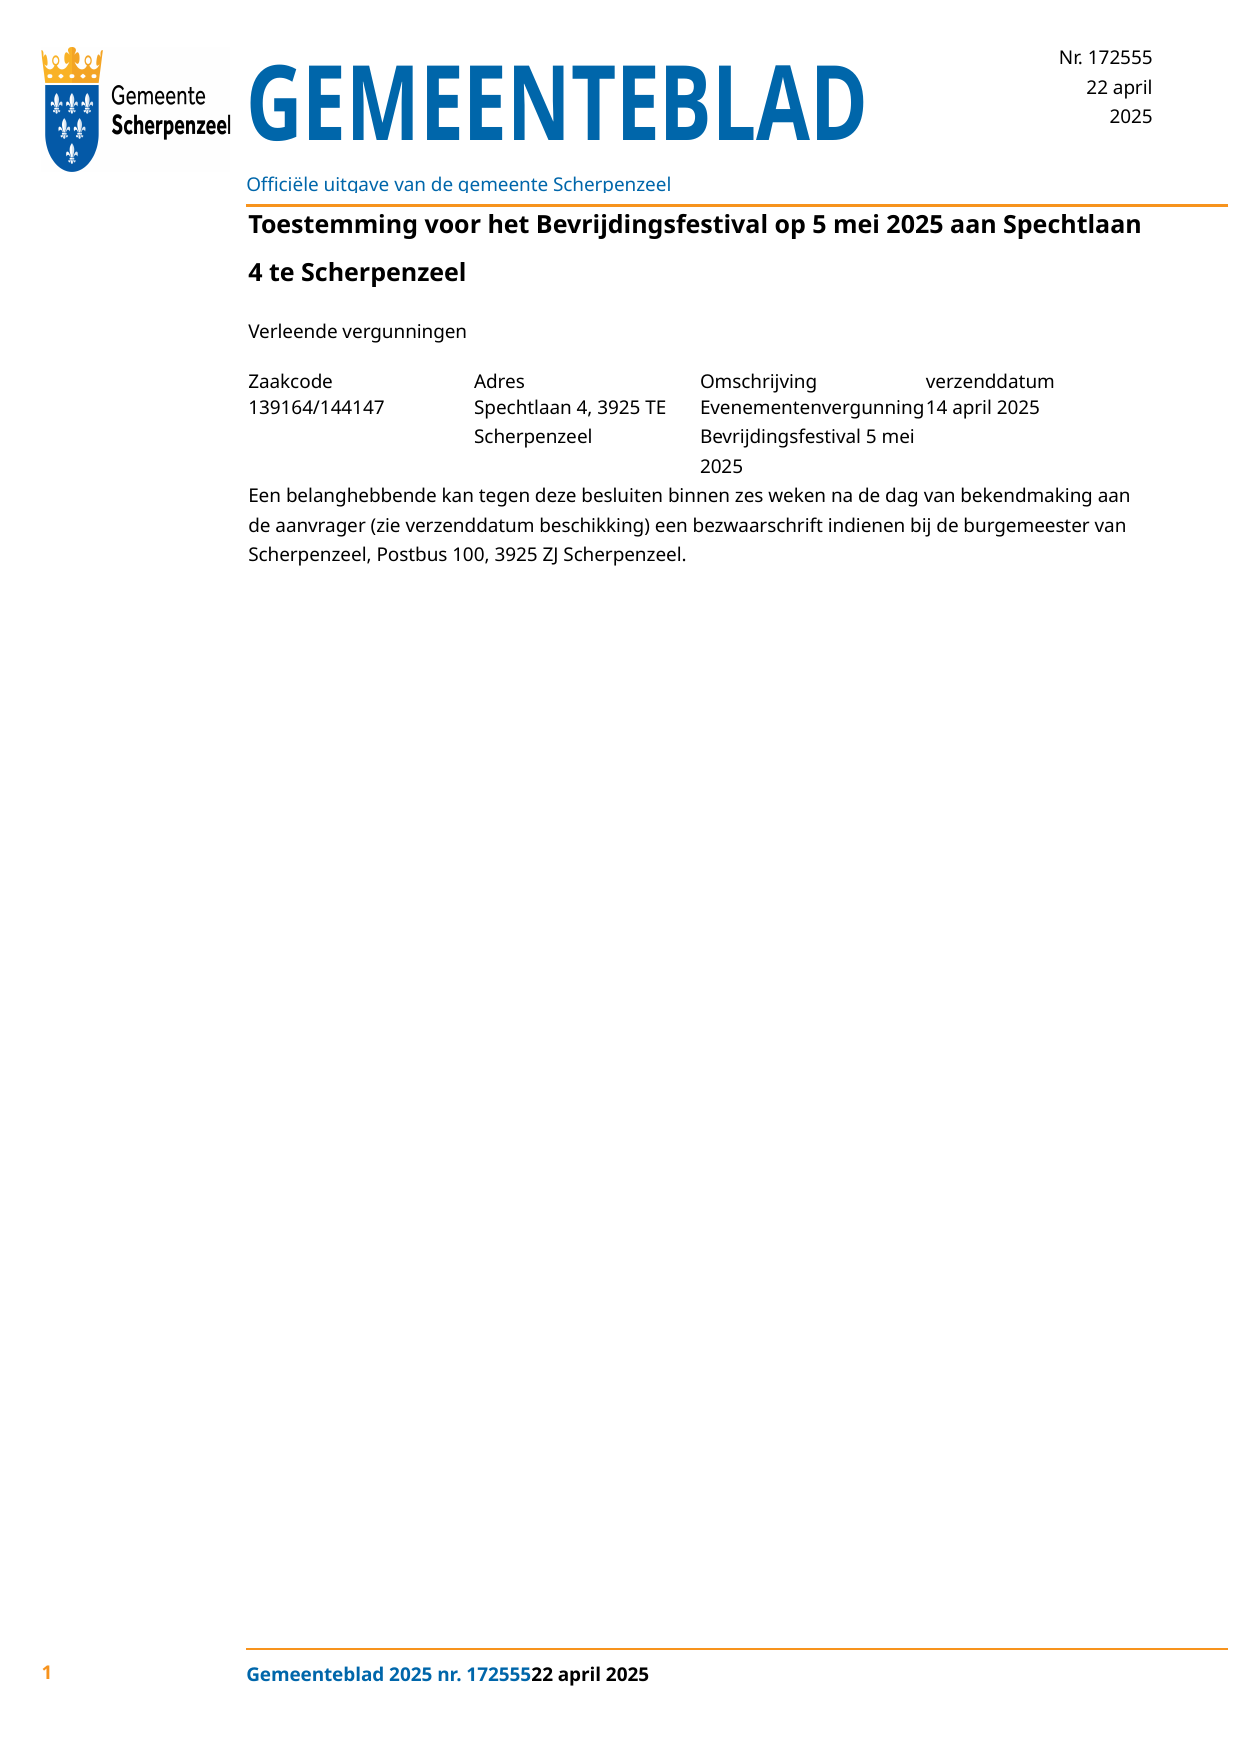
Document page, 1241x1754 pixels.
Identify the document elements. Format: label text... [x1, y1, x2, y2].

table_header verzenddatum [926, 369, 1152, 394]
text Een belanghebbende kan tegen deze besluiten binnen zes weken na de dag van bekendmaking aan de aanvrager (zie verzenddatum beschikking) een bezwaarschrift indienen bij de burgemeester van Scherpenzeel, Postbus 100, 3925 ZJ Scherpenzeel. [248, 482, 1152, 567]
text Verleende vergunningen [248, 318, 1152, 344]
table_header Omschrijving [700, 369, 926, 394]
table_cell 14 april 2025 [926, 394, 1152, 479]
text Toestemming voor het Bevrijdingsfestival op 5 mei 2025 aan Spechtlaan 4 te Scherpenzeel [248, 207, 1152, 288]
table_cell Evenementenvergunning Bevrijdingsfestival 5 mei 2025 [700, 394, 926, 479]
picture [41, 47, 231, 172]
table_header Zaakcode [248, 369, 474, 394]
table_cell 139164/144147 [248, 394, 474, 479]
table_header Adres [474, 369, 700, 394]
table_cell Spechtlaan 4, 3925 TE Scherpenzeel [474, 394, 700, 479]
